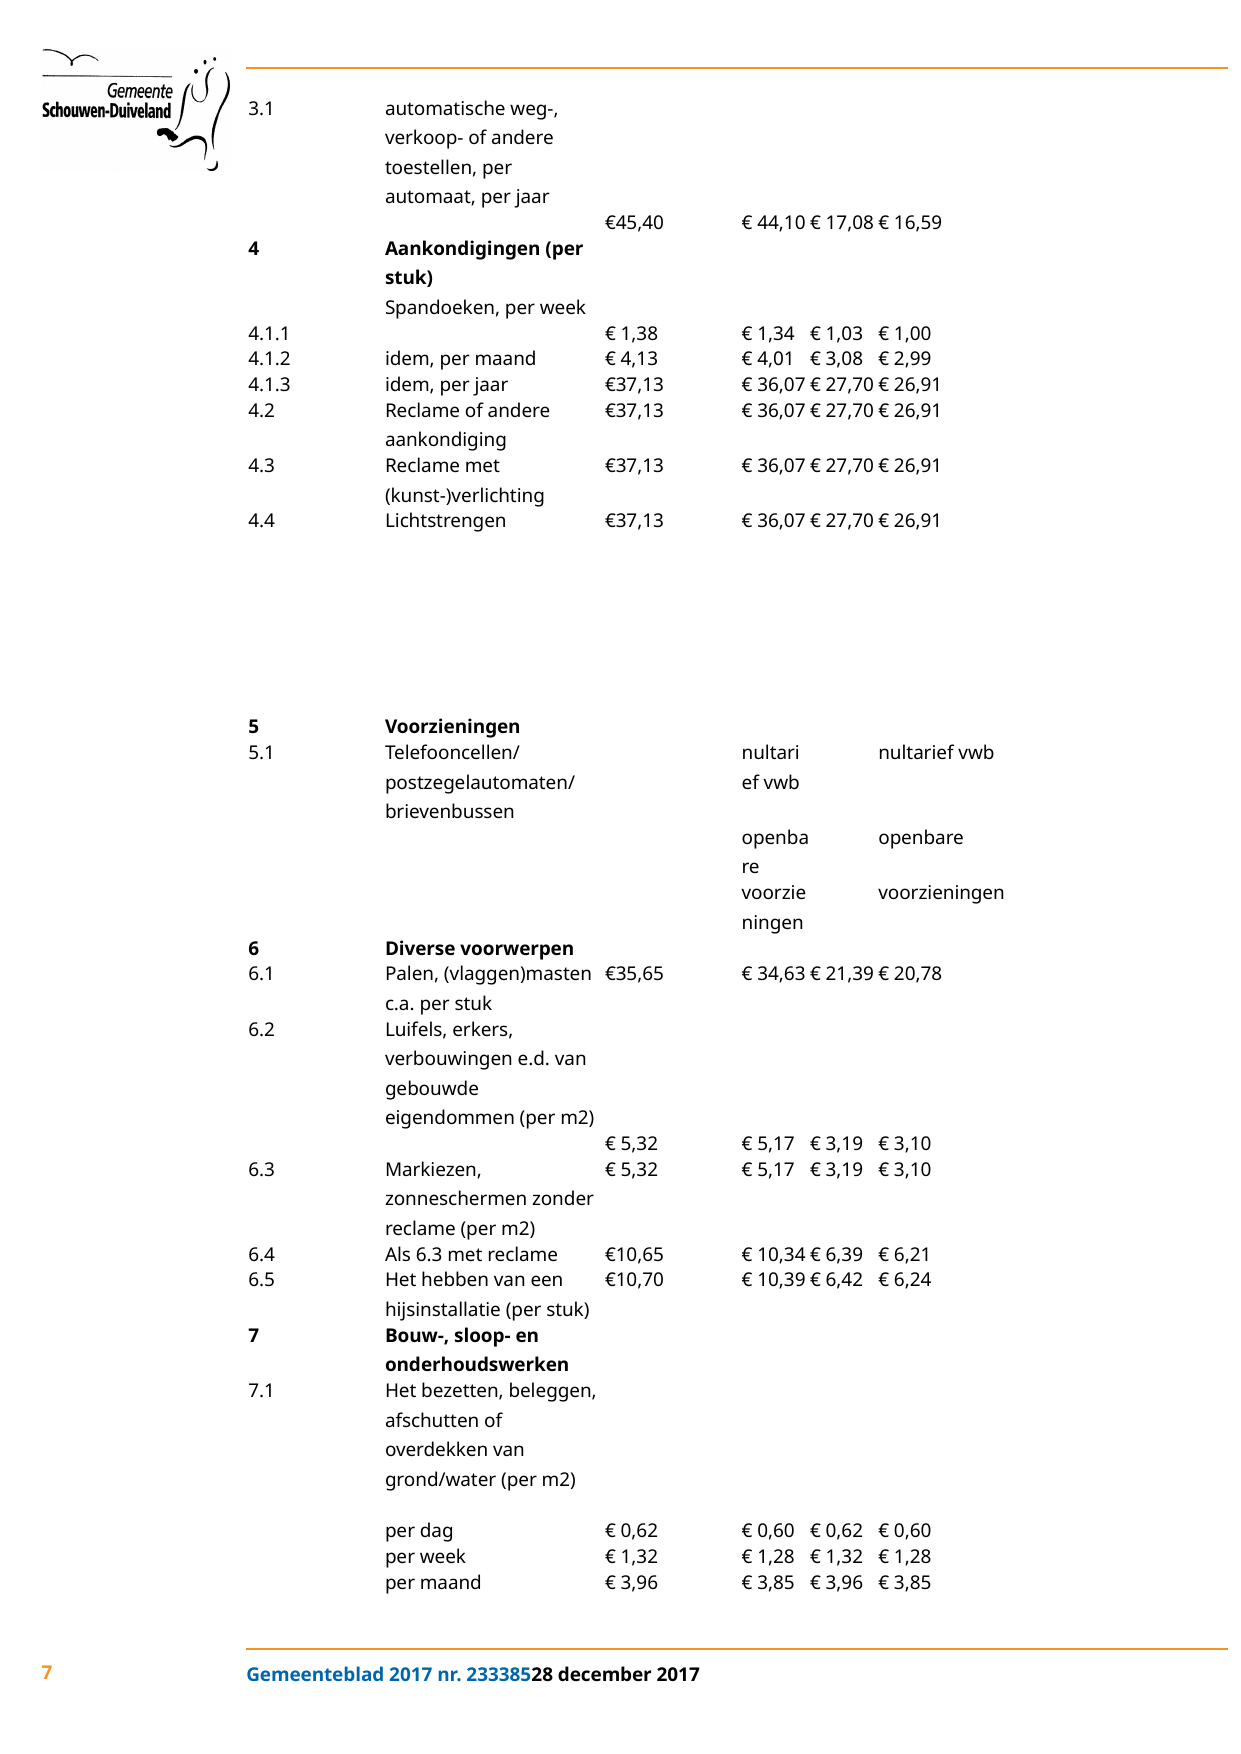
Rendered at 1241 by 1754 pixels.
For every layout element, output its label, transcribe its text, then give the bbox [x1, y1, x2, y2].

picture [41, 47, 231, 172]
table_cell [878, 688, 1083, 713]
table_cell [673, 714, 741, 739]
table_cell [878, 1377, 1083, 1492]
table_cell [248, 880, 385, 935]
table_cell [248, 1518, 385, 1543]
table_cell [385, 559, 605, 585]
table_cell € 3,96 [810, 1569, 878, 1595]
table_cell [385, 824, 605, 879]
table_cell € 27,70 [810, 453, 878, 508]
table_cell [741, 1492, 810, 1517]
table_cell [605, 1016, 673, 1130]
table_cell [741, 636, 810, 662]
table_cell nultarief vwb [741, 739, 810, 824]
table_cell 6.4 [248, 1241, 385, 1267]
table_cell [810, 1377, 878, 1492]
table_cell [673, 1322, 741, 1377]
table_cell [741, 235, 810, 320]
table_cell 7.1 [248, 1377, 385, 1492]
table_cell openbare [878, 824, 1083, 879]
table_cell [248, 559, 385, 585]
table_cell [673, 508, 741, 533]
table_cell [673, 397, 741, 452]
table_cell [248, 1569, 385, 1595]
table_cell [810, 1492, 878, 1517]
table_cell [878, 585, 1083, 611]
table_cell [248, 662, 385, 688]
table_cell [605, 935, 673, 961]
table_cell [810, 1322, 878, 1377]
table_cell [605, 824, 673, 879]
table_cell [741, 585, 810, 611]
table_cell € 0,60 [878, 1518, 1083, 1543]
table_cell Reclame of andere aankondiging [385, 397, 605, 452]
table_cell [741, 662, 810, 688]
table_cell € 3,19 [810, 1130, 878, 1156]
table_cell €37,13 [605, 397, 673, 452]
table_cell € 6,39 [810, 1241, 878, 1267]
table_cell € 16,59 [878, 209, 1083, 235]
table_cell € 3,10 [878, 1130, 1083, 1156]
table_cell [810, 714, 878, 739]
table_cell [673, 585, 741, 611]
table_cell [741, 611, 810, 636]
table_cell 4.3 [248, 453, 385, 508]
table_cell [385, 611, 605, 636]
table_cell [741, 1377, 810, 1492]
table_cell [810, 95, 878, 209]
table_cell [673, 95, 741, 209]
table_cell [673, 1241, 741, 1267]
table_cell [878, 1322, 1083, 1377]
table_cell per dag [385, 1518, 605, 1543]
table_cell €10,70 [605, 1267, 673, 1322]
table_cell € 4,01 [741, 346, 810, 371]
table_cell € 26,91 [878, 397, 1083, 452]
table_cell 4.2 [248, 397, 385, 452]
table_cell €10,65 [605, 1241, 673, 1267]
table_cell 4.1.2 [248, 346, 385, 371]
table_cell € 44,10 [741, 209, 810, 235]
table_cell [673, 1016, 741, 1130]
table_cell € 3,85 [878, 1569, 1083, 1595]
table_cell [673, 1569, 741, 1595]
table_cell [248, 688, 385, 713]
table_cell [248, 1492, 385, 1517]
table_cell voorzieningen [878, 880, 1083, 935]
table_cell [810, 534, 878, 559]
table_cell Het hebben van een hijsinstallatie (per stuk) [385, 1267, 605, 1322]
table_cell automatische weg-, verkoop- of andere toestellen, per automaat, per jaar [385, 95, 605, 209]
table_cell [878, 714, 1083, 739]
table_cell € 2,99 [878, 346, 1083, 371]
table_cell € 34,63 [741, 961, 810, 1016]
table_cell [248, 209, 385, 235]
table_cell [673, 1492, 741, 1517]
table_cell [741, 1322, 810, 1377]
table_cell [673, 662, 741, 688]
table_cell € 4,13 [605, 346, 673, 371]
table_cell [878, 235, 1083, 320]
table_cell Markiezen, zonneschermen zonder reclame (per m2) [385, 1156, 605, 1241]
table_cell 4 [248, 235, 385, 320]
table_cell € 3,85 [741, 1569, 810, 1595]
table_cell € 5,32 [605, 1156, 673, 1241]
table_cell [878, 611, 1083, 636]
table_cell [605, 714, 673, 739]
table_cell Telefooncellen/postzegelautomaten/brievenbussen [385, 739, 605, 824]
table_cell Luifels, erkers, verbouwingen e.d. van gebouwde eigendommen (per m2) [385, 1016, 605, 1130]
table_cell 6.2 [248, 1016, 385, 1130]
table_cell € 36,07 [741, 453, 810, 508]
table_cell [605, 662, 673, 688]
table_cell per maand [385, 1569, 605, 1595]
table_cell Als 6.3 met reclame [385, 1241, 605, 1267]
table_cell Diverse voorwerpen [385, 935, 605, 961]
table_cell [673, 961, 741, 1016]
table_cell idem, per jaar [385, 371, 605, 397]
table_cell [673, 688, 741, 713]
table_cell 4.1.1 [248, 320, 385, 346]
table_cell € 10,39 [741, 1267, 810, 1322]
table_cell 5 [248, 714, 385, 739]
table_cell [605, 559, 673, 585]
table_cell [385, 534, 605, 559]
table_cell [248, 1130, 385, 1156]
table_cell Aankondigingen (per stuk) Spandoeken, per week [385, 235, 605, 320]
table_cell [810, 688, 878, 713]
table_cell €37,13 [605, 508, 673, 533]
table_cell 6.3 [248, 1156, 385, 1241]
table_cell 7 [248, 1322, 385, 1377]
table_cell [673, 1156, 741, 1241]
table_cell €37,13 [605, 453, 673, 508]
table_cell [673, 534, 741, 559]
table_cell [673, 320, 741, 346]
table_cell € 5,17 [741, 1156, 810, 1241]
table_cell [810, 739, 878, 824]
table_cell € 1,03 [810, 320, 878, 346]
table_cell [673, 559, 741, 585]
table_cell 5.1 [248, 739, 385, 824]
table_cell [741, 714, 810, 739]
table_cell [741, 688, 810, 713]
table_cell € 26,91 [878, 508, 1083, 533]
table_cell nultarief vwb [878, 739, 1083, 824]
table_cell € 27,70 [810, 371, 878, 397]
table_cell € 0,62 [605, 1518, 673, 1543]
table_cell 6 [248, 935, 385, 961]
table_cell Het bezetten, beleggen, afschutten of overdekken van grond/water (per m2) [385, 1377, 605, 1492]
table_cell € 6,21 [878, 1241, 1083, 1267]
table_cell 4.4 [248, 508, 385, 533]
table_cell [385, 1130, 605, 1156]
table_cell € 0,60 [741, 1518, 810, 1543]
table_cell [248, 534, 385, 559]
table_cell € 26,91 [878, 371, 1083, 397]
table_cell [605, 1377, 673, 1492]
table_cell € 1,34 [741, 320, 810, 346]
table_cell [605, 611, 673, 636]
table_cell [605, 585, 673, 611]
table_cell [741, 95, 810, 209]
table_cell [673, 1377, 741, 1492]
table_cell [673, 371, 741, 397]
table_cell 4.1.3 [248, 371, 385, 397]
table_cell [605, 688, 673, 713]
table_cell € 3,19 [810, 1156, 878, 1241]
table_cell [673, 235, 741, 320]
table_cell [605, 739, 673, 824]
table_cell Bouw-, sloop- en onderhoudswerken [385, 1322, 605, 1377]
table_cell [673, 935, 741, 961]
table_cell [248, 585, 385, 611]
table_cell € 20,78 [878, 961, 1083, 1016]
table_cell € 0,62 [810, 1518, 878, 1543]
table_cell [673, 611, 741, 636]
table_cell € 1,28 [741, 1543, 810, 1569]
table_cell € 27,70 [810, 397, 878, 452]
table_cell €45,40 [605, 209, 673, 235]
table_cell [605, 235, 673, 320]
table_cell [385, 209, 605, 235]
table_cell [741, 559, 810, 585]
table_cell [810, 880, 878, 935]
table_cell [385, 636, 605, 662]
table_cell 6.1 [248, 961, 385, 1016]
table_cell [878, 1016, 1083, 1130]
table_cell [741, 1016, 810, 1130]
table_cell € 17,08 [810, 209, 878, 235]
table_cell [878, 662, 1083, 688]
table_cell [673, 824, 741, 879]
table_cell [673, 880, 741, 935]
table_cell € 27,70 [810, 508, 878, 533]
table_cell [605, 880, 673, 935]
table_cell € 1,00 [878, 320, 1083, 346]
table_cell [810, 611, 878, 636]
table_cell € 36,07 [741, 371, 810, 397]
table_cell 6.5 [248, 1267, 385, 1322]
table_cell [741, 534, 810, 559]
table_cell € 5,32 [605, 1130, 673, 1156]
table_cell [878, 95, 1083, 209]
table_cell [878, 935, 1083, 961]
table_cell [878, 534, 1083, 559]
table_cell [385, 320, 605, 346]
table_cell € 26,91 [878, 453, 1083, 508]
table_cell [673, 1267, 741, 1322]
table_cell [810, 559, 878, 585]
table_cell openbare [741, 824, 810, 879]
table_cell [673, 1130, 741, 1156]
table_cell [248, 636, 385, 662]
table_cell idem, per maand [385, 346, 605, 371]
table_cell [878, 636, 1083, 662]
table_cell [878, 1492, 1083, 1517]
table_cell € 6,24 [878, 1267, 1083, 1322]
table_cell [810, 1016, 878, 1130]
table_cell [385, 662, 605, 688]
table_cell Lichtstrengen [385, 508, 605, 533]
table_cell [810, 824, 878, 879]
table_cell € 1,32 [810, 1543, 878, 1569]
table_cell [673, 453, 741, 508]
table_cell [673, 1518, 741, 1543]
table_cell [810, 235, 878, 320]
table_cell € 3,08 [810, 346, 878, 371]
table_cell Voorzieningen [385, 714, 605, 739]
table_cell [673, 1543, 741, 1569]
table_cell € 6,42 [810, 1267, 878, 1322]
table_cell € 3,96 [605, 1569, 673, 1595]
table_cell [673, 739, 741, 824]
table_cell € 36,07 [741, 508, 810, 533]
table_cell [878, 559, 1083, 585]
table_cell Palen, (vlaggen)masten c.a. per stuk [385, 961, 605, 1016]
table_cell [248, 611, 385, 636]
table_cell [605, 1492, 673, 1517]
table_cell [810, 662, 878, 688]
table_cell [248, 824, 385, 879]
table_cell [673, 346, 741, 371]
table_cell [248, 1543, 385, 1569]
table_cell [605, 1322, 673, 1377]
table_cell [810, 585, 878, 611]
table_cell € 3,10 [878, 1156, 1083, 1241]
table_cell 3.1 [248, 95, 385, 209]
table_cell [605, 636, 673, 662]
table_cell [673, 209, 741, 235]
table_cell € 10,34 [741, 1241, 810, 1267]
table_cell voorzieningen [741, 880, 810, 935]
table_cell [385, 585, 605, 611]
table_cell € 5,17 [741, 1130, 810, 1156]
table_cell € 21,39 [810, 961, 878, 1016]
table_cell € 1,28 [878, 1543, 1083, 1569]
table_cell [385, 688, 605, 713]
table_cell [810, 636, 878, 662]
table_cell €37,13 [605, 371, 673, 397]
table_cell per week [385, 1543, 605, 1569]
table_cell [385, 880, 605, 935]
table_cell €35,65 [605, 961, 673, 1016]
table_cell € 1,32 [605, 1543, 673, 1569]
table_cell € 1,38 [605, 320, 673, 346]
table_cell [385, 1492, 605, 1517]
table_cell [741, 935, 810, 961]
table_cell Reclame met (kunst-)verlichting [385, 453, 605, 508]
table_cell € 36,07 [741, 397, 810, 452]
table_cell [673, 636, 741, 662]
table_cell [810, 935, 878, 961]
table_cell [605, 95, 673, 209]
table_cell [605, 534, 673, 559]
